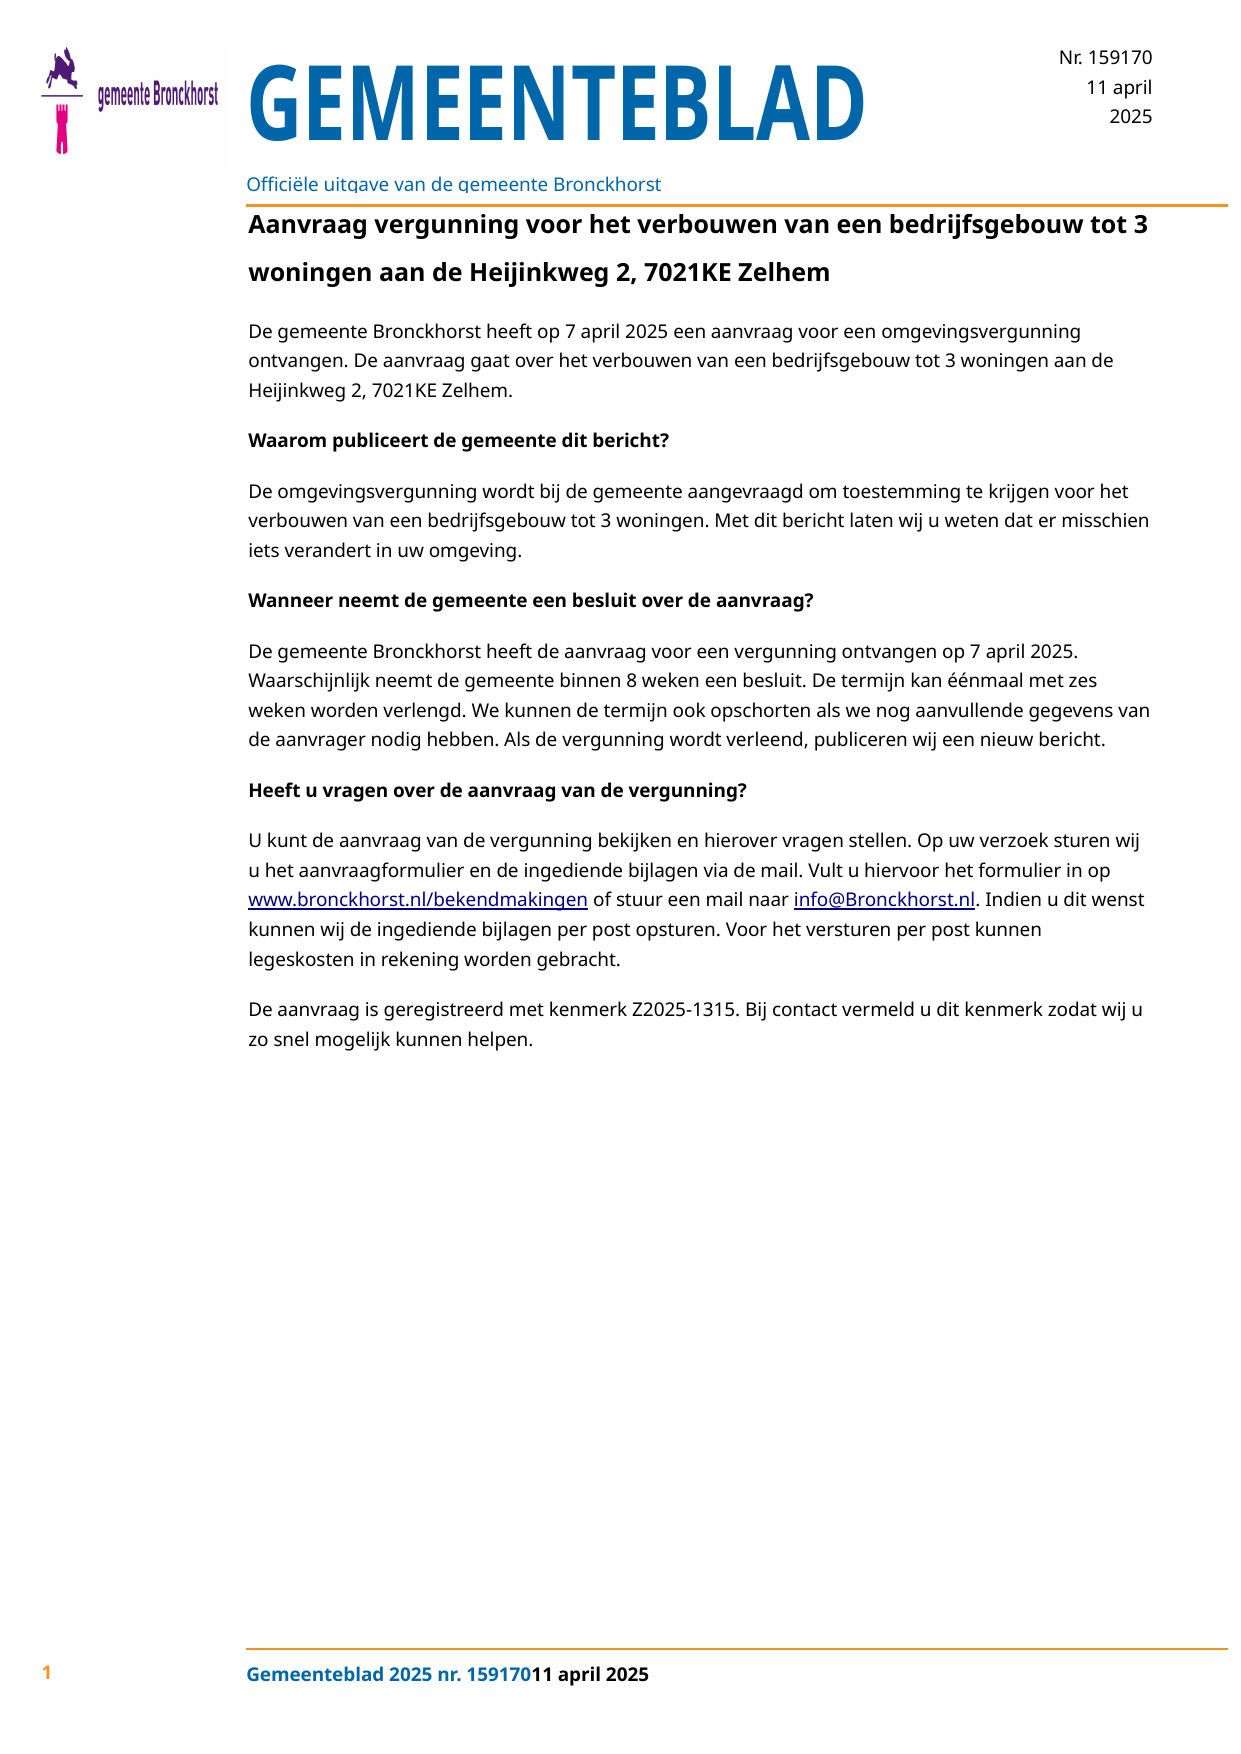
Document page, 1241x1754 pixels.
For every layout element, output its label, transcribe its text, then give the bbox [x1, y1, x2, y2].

text Wanneer neemt de gemeente een besluit over de aanvraag? [248, 587, 1152, 613]
text Aanvraag vergunning voor het verbouwen van een bedrijfsgebouw tot 3 woningen aan de Heijinkweg 2, 7021KE Zelhem [248, 207, 1152, 288]
text De gemeente Bronckhorst heeft op 7 april 2025 een aanvraag voor een omgevingsvergunning ontvangen. De aanvraag gaat over het verbouwen van een bedrijfsgebouw tot 3 woningen aan de Heijinkweg 2, 7021KE Zelhem. [248, 318, 1152, 403]
picture [41, 47, 231, 172]
text Waarom publiceert de gemeente dit bericht? [248, 427, 1152, 453]
text De aanvraag is geregistreerd met kenmerk Z2025-1315. Bij contact vermeld u dit kenmerk zodat wij u zo snel mogelijk kunnen helpen. [248, 996, 1152, 1052]
text Heeft u vragen over de aanvraag van de vergunning? [248, 777, 1152, 803]
text De gemeente Bronckhorst heeft de aanvraag voor een vergunning ontvangen op 7 april 2025. Waarschijnlijk neemt de gemeente binnen 8 weken een besluit. De termijn kan éénmaal met zes weken worden verlengd. We kunnen de termijn ook opschorten als we nog aanvullende gegevens van de aanvrager nodig hebben. Als de vergunning wordt verleend, publiceren wij een nieuw bericht. [248, 638, 1152, 752]
text U kunt de aanvraag van de vergunning bekijken en hierover vragen stellen. Op uw verzoek sturen wij u het aanvraagformulier en de ingediende bijlagen via de mail. Vult u hiervoor het formulier in op www.bronckhorst.nl/bekendmakingen of stuur een mail naar info@Bronckhorst.nl. Indien u dit wenst kunnen wij de ingediende bijlagen per post opsturen. Voor het versturen per post kunnen legeskosten in rekening worden gebracht. [248, 827, 1152, 972]
text De omgevingsvergunning wordt bij de gemeente aangevraagd om toestemming te krijgen voor het verbouwen van een bedrijfsgebouw tot 3 woningen. Met dit bericht laten wij u weten dat er misschien iets verandert in uw omgeving. [248, 478, 1152, 563]
